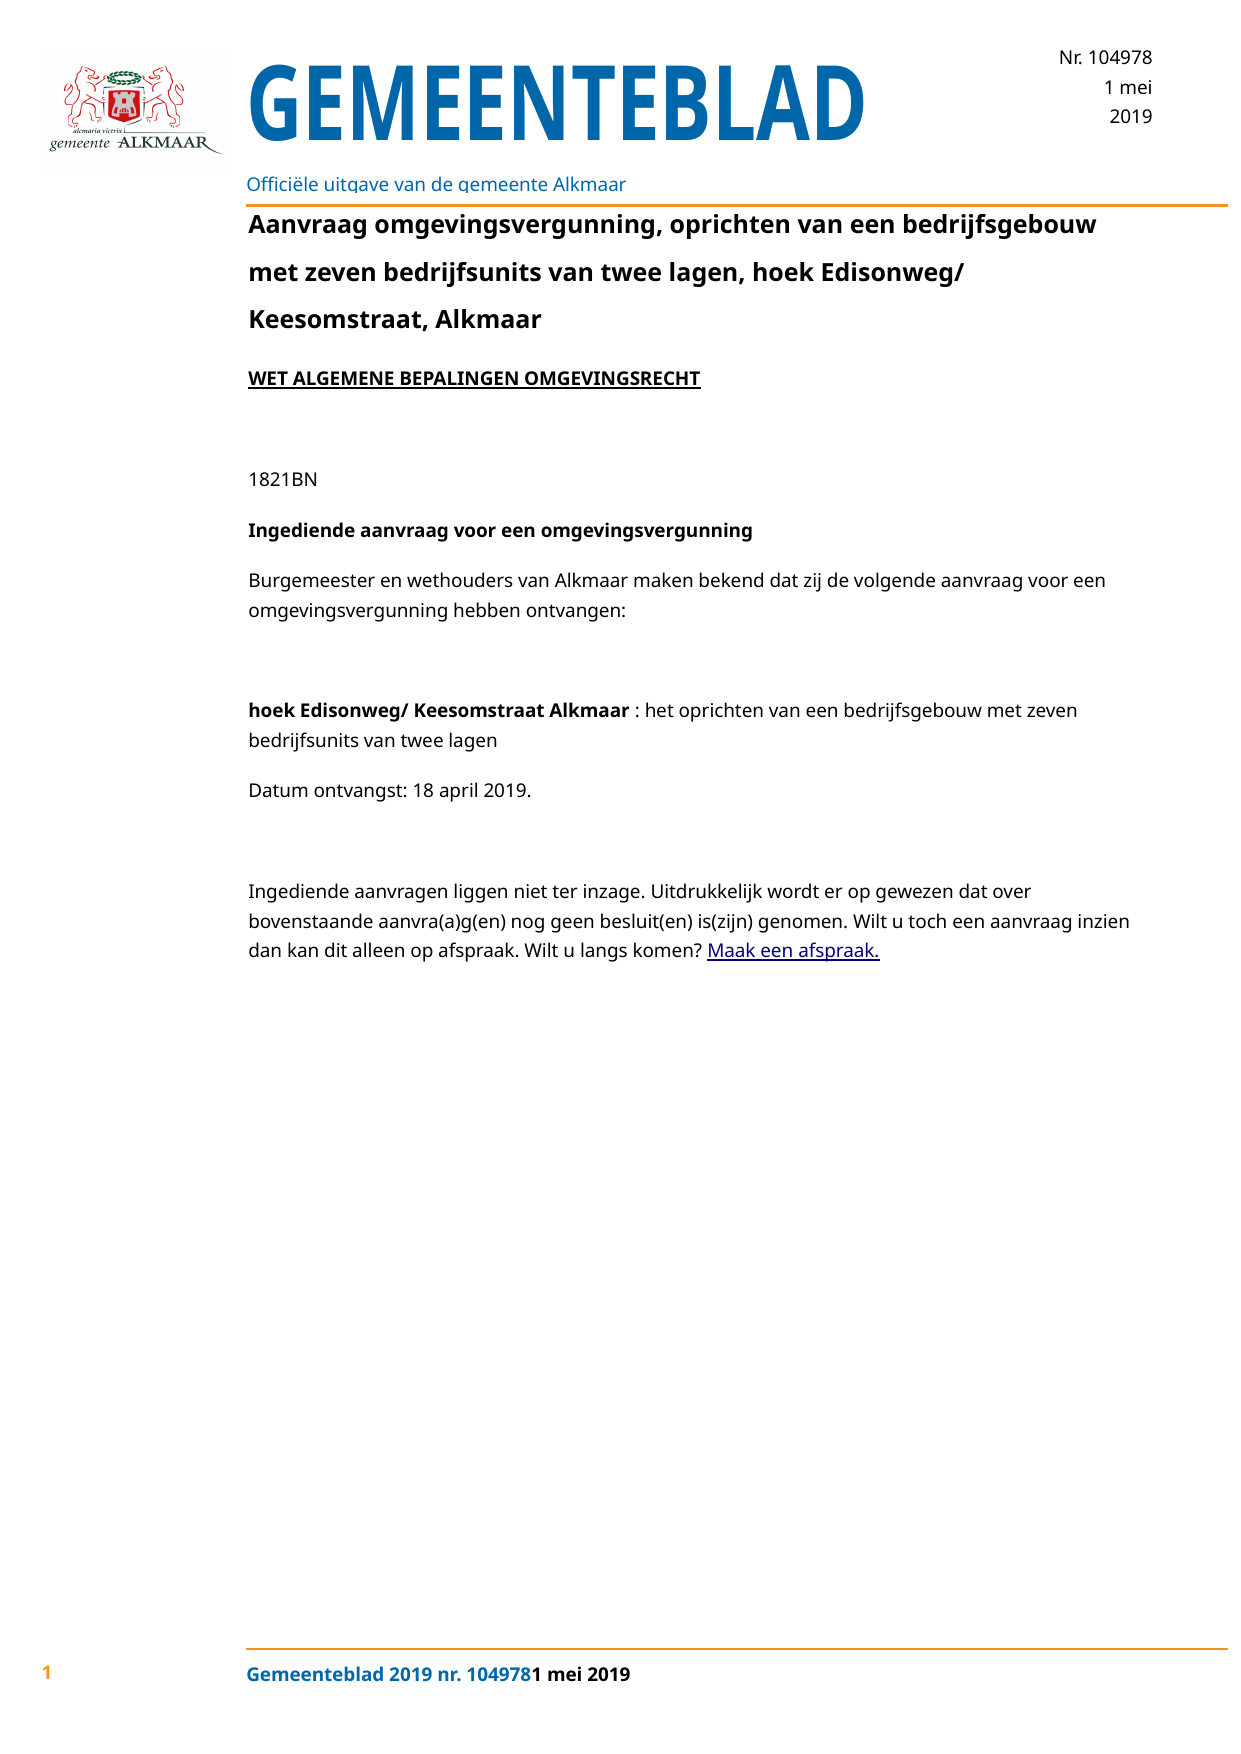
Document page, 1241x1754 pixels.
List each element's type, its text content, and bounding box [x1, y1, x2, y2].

picture [41, 47, 231, 172]
text WET ALGEMENE BEPALINGEN OMGEVINGSRECHT [248, 366, 1152, 391]
text Ingediende aanvraag voor een omgevingsvergunning [248, 517, 1152, 542]
text Aanvraag omgevingsvergunning, oprichten van een bedrijfsgebouw met zeven bedrijfsunits van twee lagen, hoek Edisonweg/ Keesomstraat, Alkmaar [248, 207, 1152, 336]
text 1821BN [248, 466, 1152, 492]
text Ingediende aanvragen liggen niet ter inzage. Uitdrukkelijk wordt er op gewezen dat over bovenstaande aanvra(a)g(en) nog geen besluit(en) is(zijn) genomen. Wilt u toch een aanvraag inzien dan kan dit alleen op afspraak. Wilt u langs komen? Maak een afspraak. [248, 878, 1152, 963]
text hoek Edisonweg/ Keesomstraat Alkmaar : het oprichten van een bedrijfsgebouw met zeven bedrijfsunits van twee lagen [248, 698, 1152, 753]
text Datum ontvangst: 18 april 2019. [248, 778, 1152, 803]
text Burgemeester en wethouders van Alkmaar maken bekend dat zij de volgende aanvraag voor een omgevingsvergunning hebben ontvangen: [248, 567, 1152, 622]
